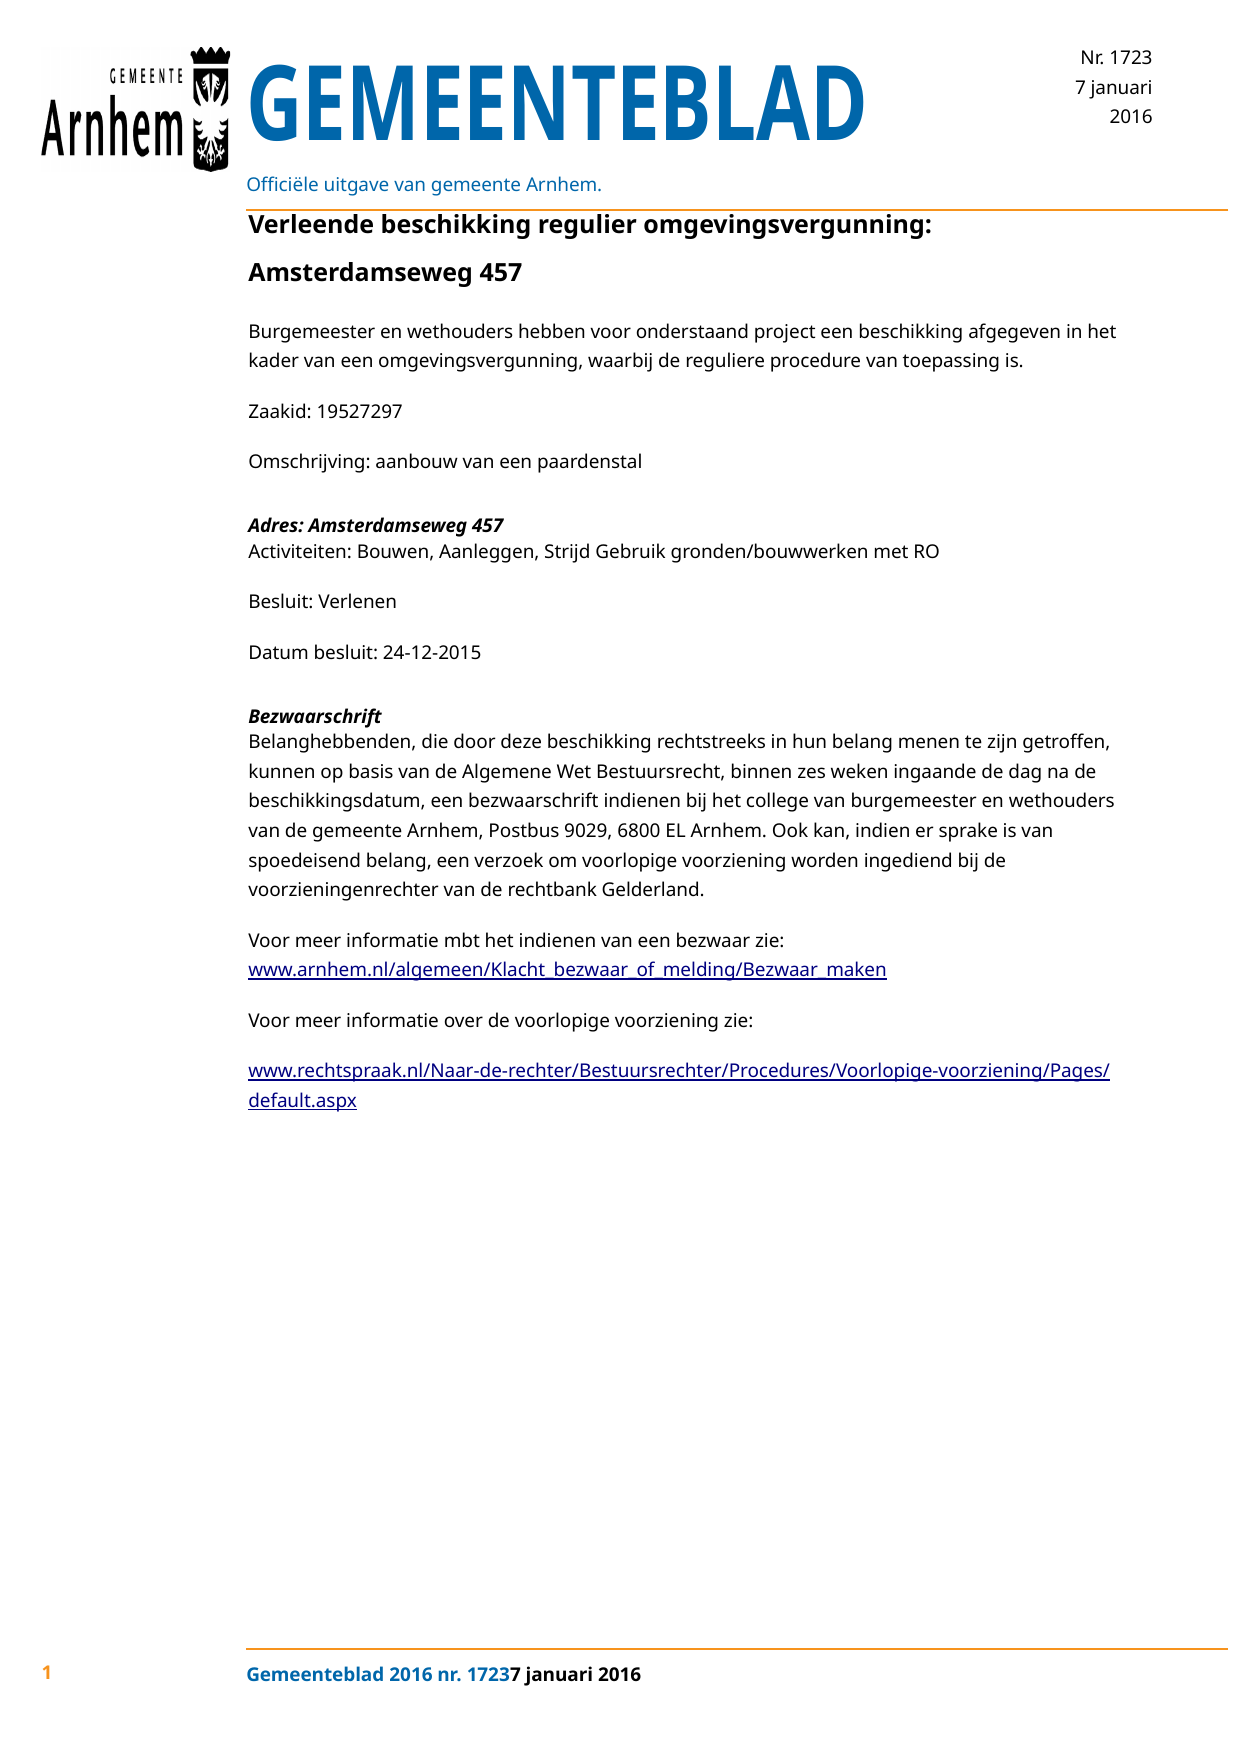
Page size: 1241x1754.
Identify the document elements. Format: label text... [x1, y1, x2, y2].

text Voor meer informatie mbt het indienen van een bezwaar zie: www.arnhem.nl/algemeen/Klacht_bezwaar_of_melding/Bezwaar_maken [248, 927, 1152, 982]
text Verleende beschikking regulier omgevingsvergunning: Amsterdamseweg 457 [248, 211, 1152, 288]
text Datum besluit: 24-12-2015 [248, 639, 1152, 664]
text Adres: Amsterdamseweg 457 [248, 512, 1152, 538]
text Zaakid: 19527297 [248, 398, 1152, 424]
text Bezwaarschrift [248, 703, 1152, 728]
text www.rechtspraak.nl/Naar-de-rechter/Bestuursrechter/Procedures/Voorlopige-voorziening/Pages/default.aspx [248, 1057, 1152, 1113]
picture [41, 47, 231, 172]
text Voor meer informatie over de voorlopige voorziening zie: [248, 1007, 1152, 1033]
text Activiteiten: Bouwen, Aanleggen, Strijd Gebruik gronden/bouwwerken met RO [248, 538, 1152, 564]
text Burgemeester en wethouders hebben voor onderstaand project een beschikking afgegeven in het kader van een omgevingsvergunning, waarbij de reguliere procedure van toepassing is. [248, 318, 1152, 373]
text Belanghebbenden, die door deze beschikking rechtstreeks in hun belang menen te zijn getroffen, kunnen op basis van de Algemene Wet Bestuursrecht, binnen zes weken ingaande de dag na de beschikkingsdatum, een bezwaarschrift indienen bij het college van burgemeester en wethouders van de gemeente Arnhem, Postbus 9029, 6800 EL Arnhem. Ook kan, indien er sprake is van spoedeisend belang, een verzoek om voorlopige voorziening worden ingediend bij de voorzieningenrechter van de rechtbank Gelderland. [248, 728, 1152, 902]
text Omschrijving: aanbouw van een paardenstal [248, 448, 1152, 474]
text Besluit: Verlenen [248, 588, 1152, 614]
